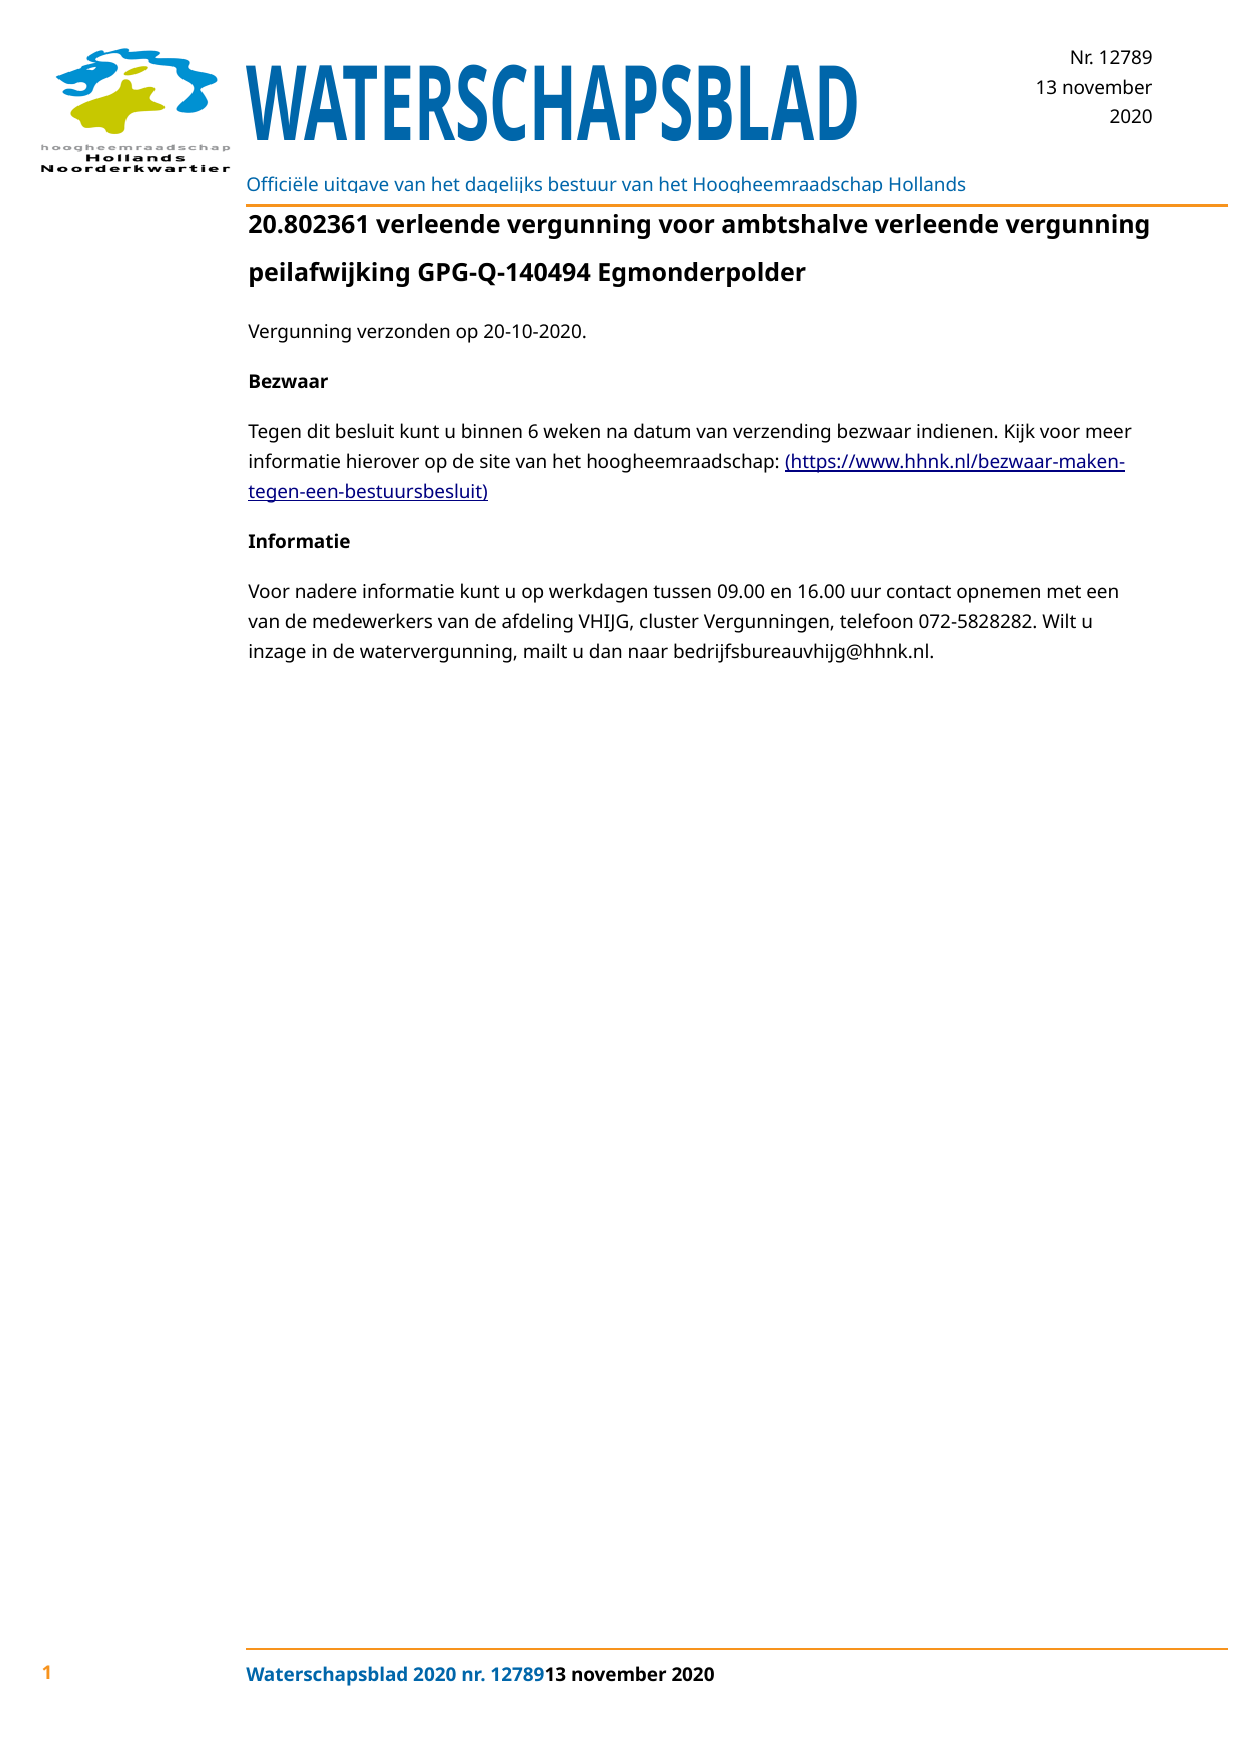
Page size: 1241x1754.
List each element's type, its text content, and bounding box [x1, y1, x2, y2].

text 20.802361 verleende vergunning voor ambtshalve verleende vergunning peilafwijking GPG-Q-140494 Egmonderpolder [248, 207, 1152, 288]
picture [41, 47, 231, 172]
text Voor nadere informatie kunt u op werkdagen tussen 09.00 en 16.00 uur contact opnemen met een van de medewerkers van de afdeling VHIJG, cluster Vergunningen, telefoon 072-5828282. Wilt u inzage in de watervergunning, mailt u dan naar bedrijfsbureauvhijg@hhnk.nl. [248, 579, 1152, 664]
text Tegen dit besluit kunt u binnen 6 weken na datum van verzending bezwaar indienen. Kijk voor meer informatie hierover op de site van het hoogheemraadschap: (https://www.hhnk.nl/bezwaar-maken-tegen-een-bestuursbesluit) [248, 419, 1152, 504]
text Bezwaar [248, 368, 1152, 394]
text Informatie [248, 528, 1152, 554]
text Vergunning verzonden op 20-10-2020. [248, 318, 1152, 344]
